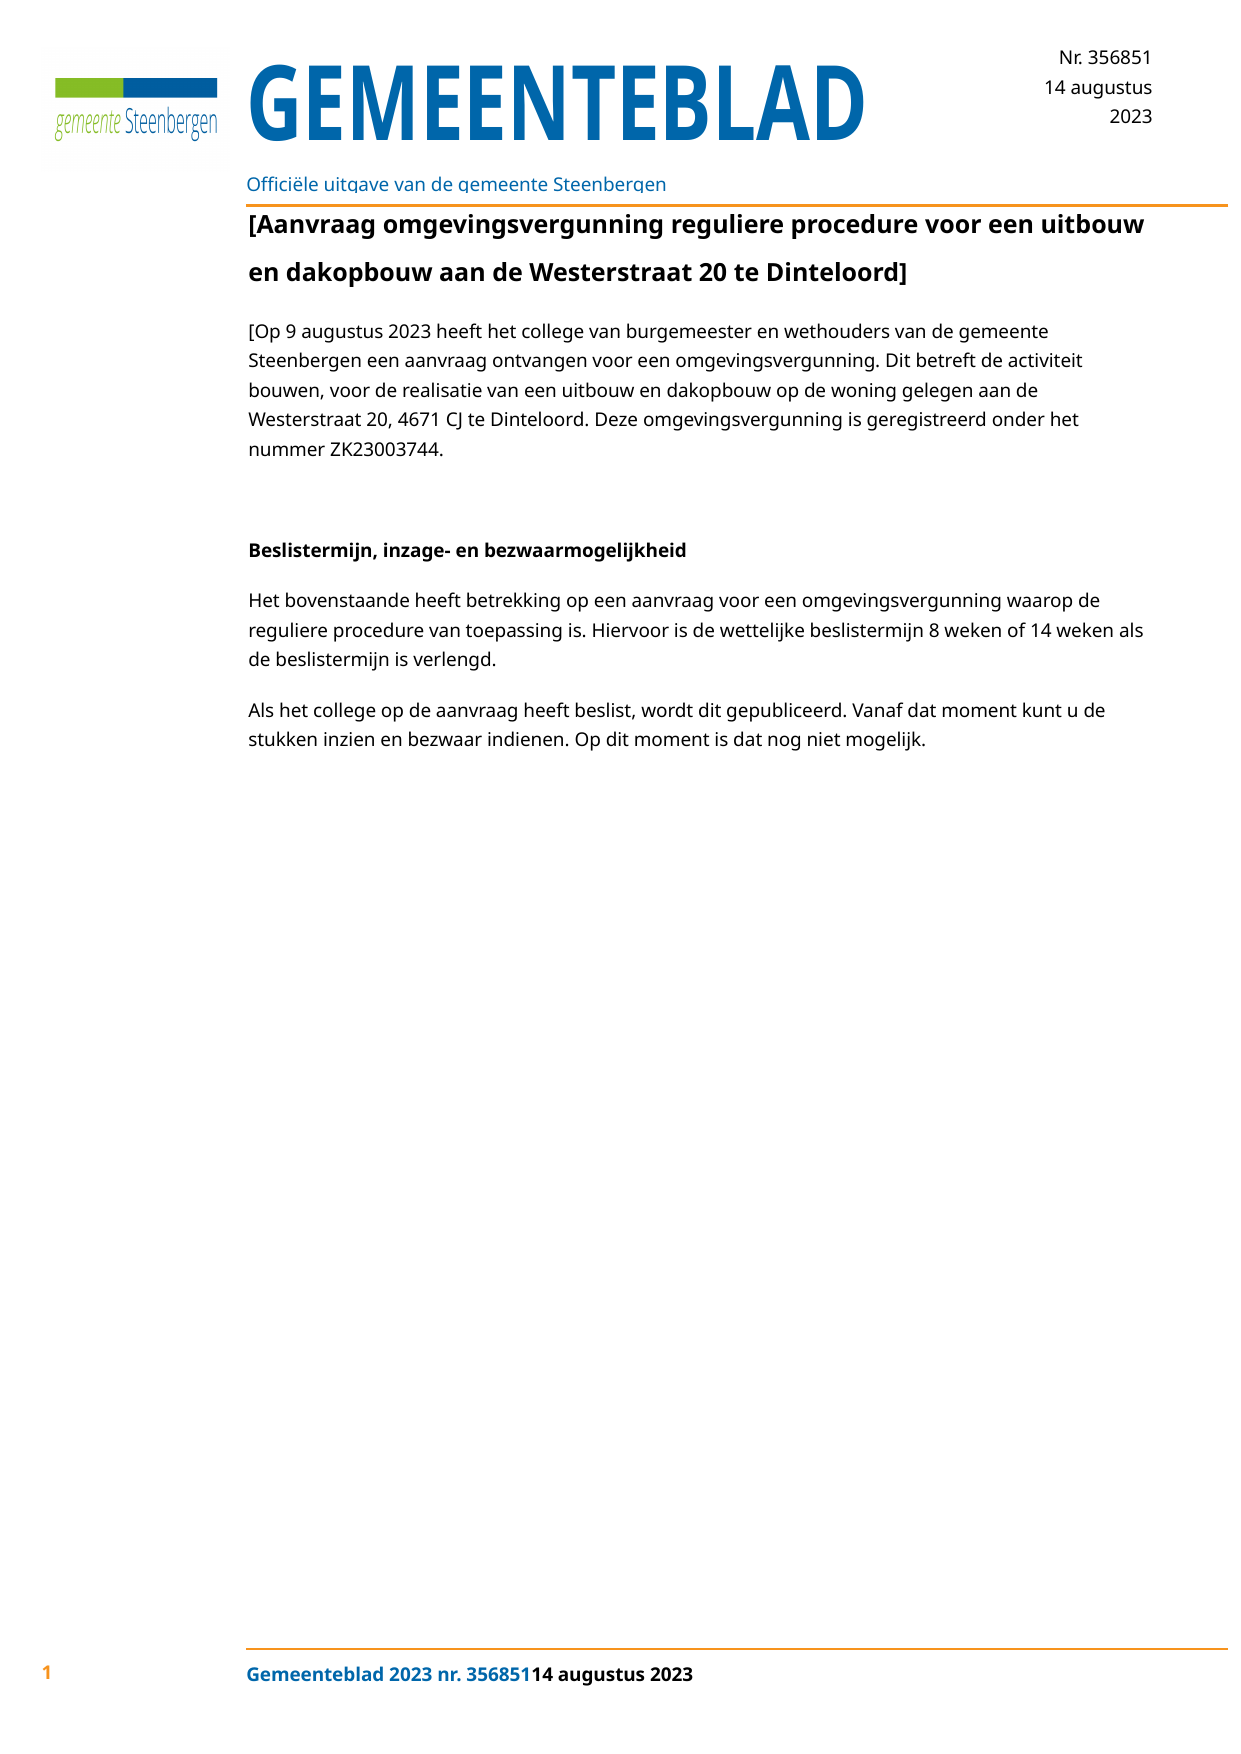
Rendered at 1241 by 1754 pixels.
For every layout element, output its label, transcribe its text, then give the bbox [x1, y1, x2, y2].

text Als het college op de aanvraag heeft beslist, wordt dit gepubliceerd. Vanaf dat moment kunt u de stukken inzien en bezwaar indienen. Op dit moment is dat nog niet mogelijk. [248, 697, 1152, 752]
text [Op 9 augustus 2023 heeft het college van burgemeester en wethouders van de gemeente Steenbergen een aanvraag ontvangen voor een omgevingsvergunning. Dit betreft de activiteit bouwen, voor de realisatie van een uitbouw en dakopbouw op de woning gelegen aan de Westerstraat 20, 4671 CJ te Dinteloord. Deze omgevingsvergunning is geregistreerd onder het nummer ZK23003744. [248, 318, 1152, 462]
text Het bovenstaande heeft betrekking op een aanvraag voor een omgevingsvergunning waarop de reguliere procedure van toepassing is. Hiervoor is de wettelijke beslistermijn 8 weken of 14 weken als de beslistermijn is verlengd. [248, 587, 1152, 672]
text [Aanvraag omgevingsvergunning reguliere procedure voor een uitbouw en dakopbouw aan de Westerstraat 20 te Dinteloord] [248, 207, 1152, 288]
text Beslistermijn, inzage- en bezwaarmogelijkheid [248, 537, 1152, 563]
picture [41, 47, 231, 172]
